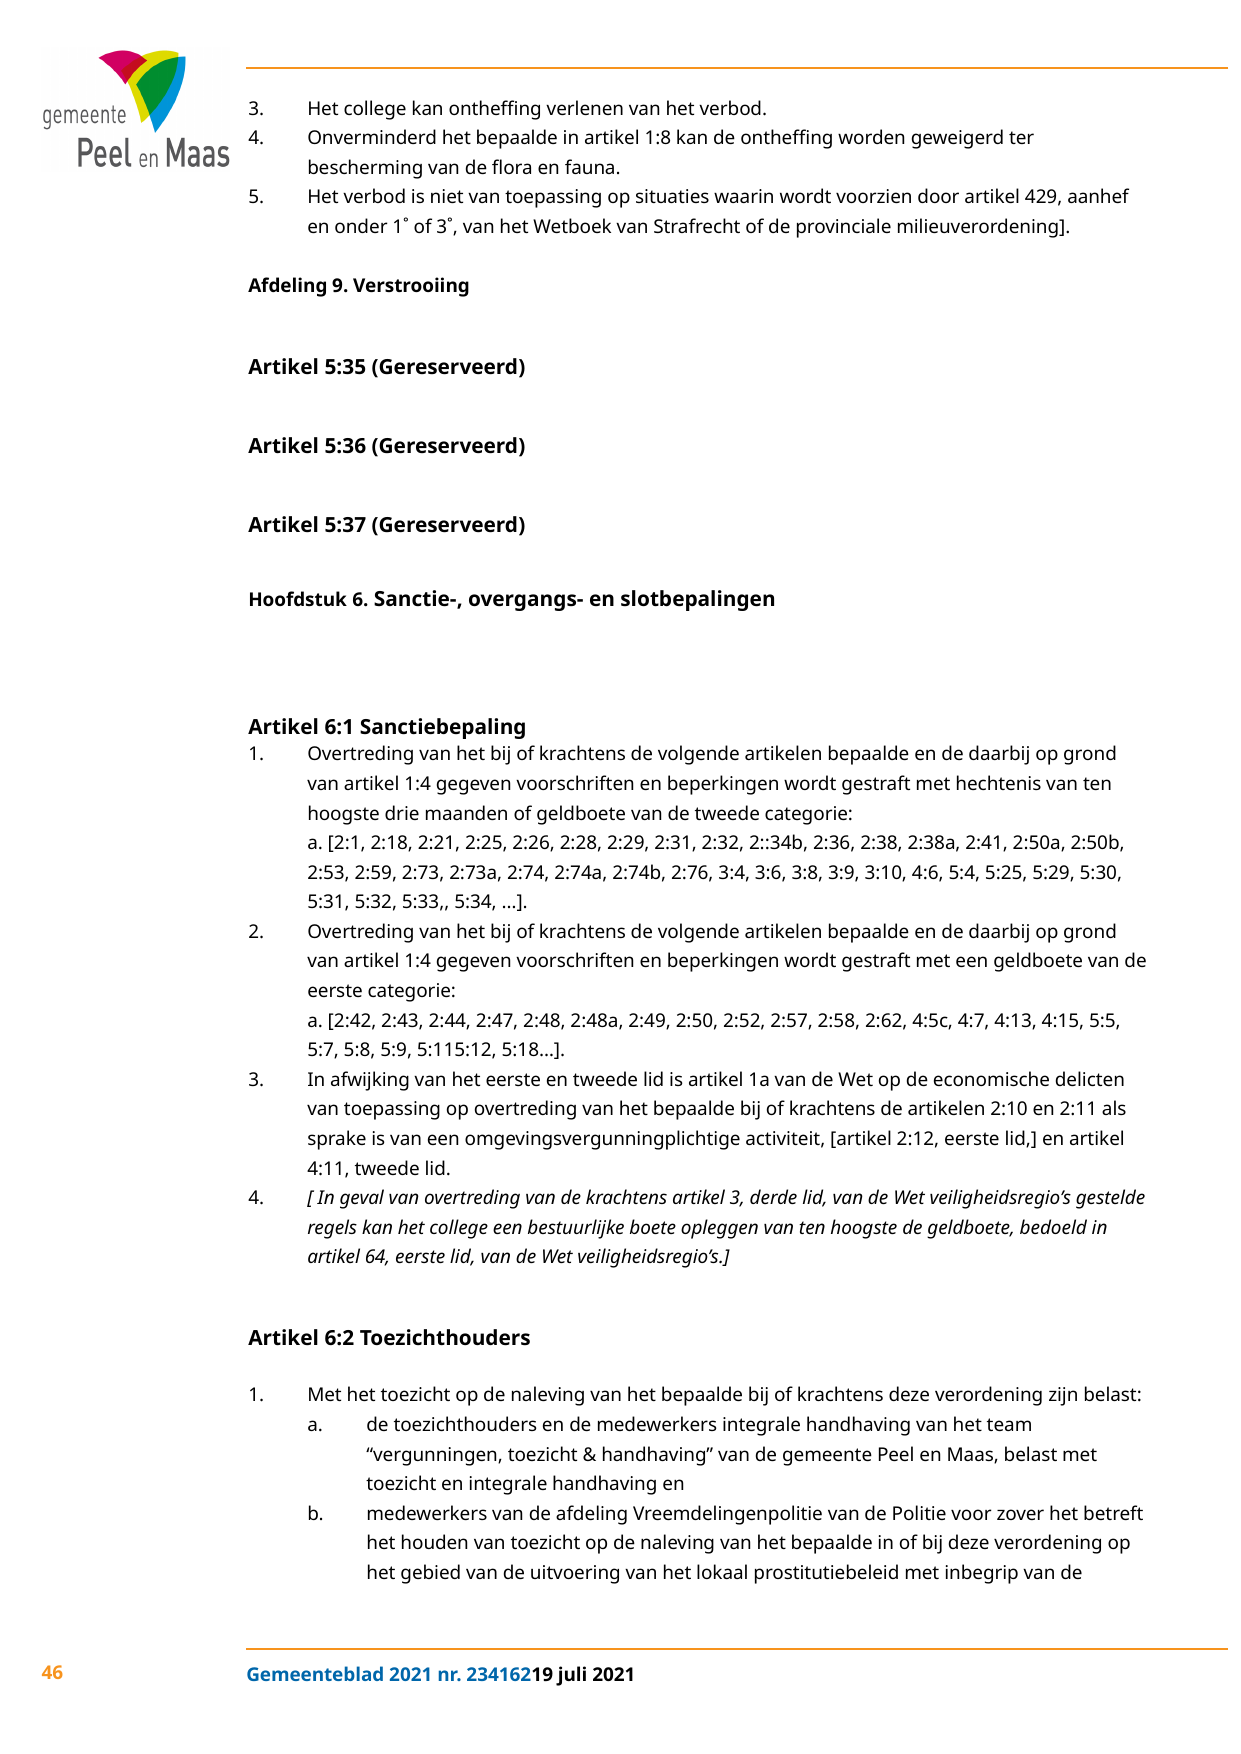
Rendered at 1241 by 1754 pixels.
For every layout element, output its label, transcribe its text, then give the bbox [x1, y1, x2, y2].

picture [41, 47, 231, 172]
list Overtreding van het bij of krachtens de volgende artikelen bepaalde en de daarbij op grond van artikel 1:4 gegeven voorschriften en beperkingen wordt gestraft met een geldboete van de eerste categorie: [248, 918, 1152, 1003]
text Artikel 6:1 Sanctiebepaling [248, 712, 1152, 741]
text Artikel 5:36 (Gereserveerd) [248, 431, 1152, 459]
list a. [2:42, 2:43, 2:44, 2:47, 2:48, 2:48a, 2:49, 2:50, 2:52, 2:57, 2:58, 2:62, 4:5c, 4:7, 4:13, 4:15, 5:5, 5:7, 5:8, 5:9, 5:115:12, 5:18…]. [248, 1007, 1152, 1062]
text Artikel 5:35 (Gereserveerd) [248, 352, 1152, 381]
list In afwijking van het eerste en tweede lid is artikel 1a van de Wet op de economische delicten van toepassing op overtreding van het bepaalde bij of krachtens de artikelen 2:10 en 2:11 als sprake is van een omgevingsvergunningplichtige activiteit, [artikel 2:12, eerste lid,] en artikel 4:11, tweede lid. [248, 1066, 1152, 1181]
list Het verbod is niet van toepassing op situaties waarin wordt voorzien door artikel 429, aanhef en onder 1˚ of 3˚, van het Wetboek van Strafrecht of de provinciale milieuverordening]. [248, 183, 1152, 239]
list [ In geval van overtreding van de krachtens artikel 3, derde lid, van de Wet veiligheidsregio’s gestelde regels kan het college een bestuurlijke boete opleggen van ten hoogste de geldboete, bedoeld in artikel 64, eerste lid, van de Wet veiligheidsregio’s.] [248, 1184, 1152, 1269]
list medewerkers van de afdeling Vreemdelingenpolitie van de Politie voor zover het betreft het houden van toezicht op de naleving van het bepaalde in of bij deze verordening op het gebied van de uitvoering van het lokaal prostitutiebeleid met inbegrip van de [307, 1500, 1152, 1585]
text Artikel 5:37 (Gereserveerd) [248, 510, 1152, 538]
list a. [2:1, 2:18, 2:21, 2:25, 2:26, 2:28, 2:29, 2:31, 2:32, 2::34b, 2:36, 2:38, 2:38a, 2:41, 2:50a, 2:50b, 2:53, 2:59, 2:73, 2:73a, 2:74, 2:74a, 2:74b, 2:76, 3:4, 3:6, 3:8, 3:9, 3:10, 4:6, 5:4, 5:25, 5:29, 5:30, 5:31, 5:32, 5:33,, 5:34, …]. [248, 829, 1152, 914]
list Het college kan ontheffing verlenen van het verbod. [248, 95, 1152, 121]
list Overtreding van het bij of krachtens de volgende artikelen bepaalde en de daarbij op grond van artikel 1:4 gegeven voorschriften en beperkingen wordt gestraft met hechtenis van ten hoogste drie maanden of geldboete van de tweede categorie: [248, 741, 1152, 826]
list de toezichthouders en de medewerkers integrale handhaving van het team “vergunningen, toezicht & handhaving” van de gemeente Peel en Maas, belast met toezicht en integrale handhaving en [307, 1411, 1152, 1496]
list Onverminderd het bepaalde in artikel 1:8 kan de ontheffing worden geweigerd ter bescherming van de flora en fauna. [248, 124, 1152, 180]
text Afdeling 9. Verstrooiing [248, 272, 1152, 298]
list Met het toezicht op de naleving van het bepaalde bij of krachtens deze verordening zijn belast: [248, 1382, 1152, 1407]
text Artikel 6:2 Toezichthouders [248, 1323, 1152, 1352]
text Hoofdstuk 6. Sanctie-, overgangs- en slotbepalingen [248, 584, 1152, 612]
